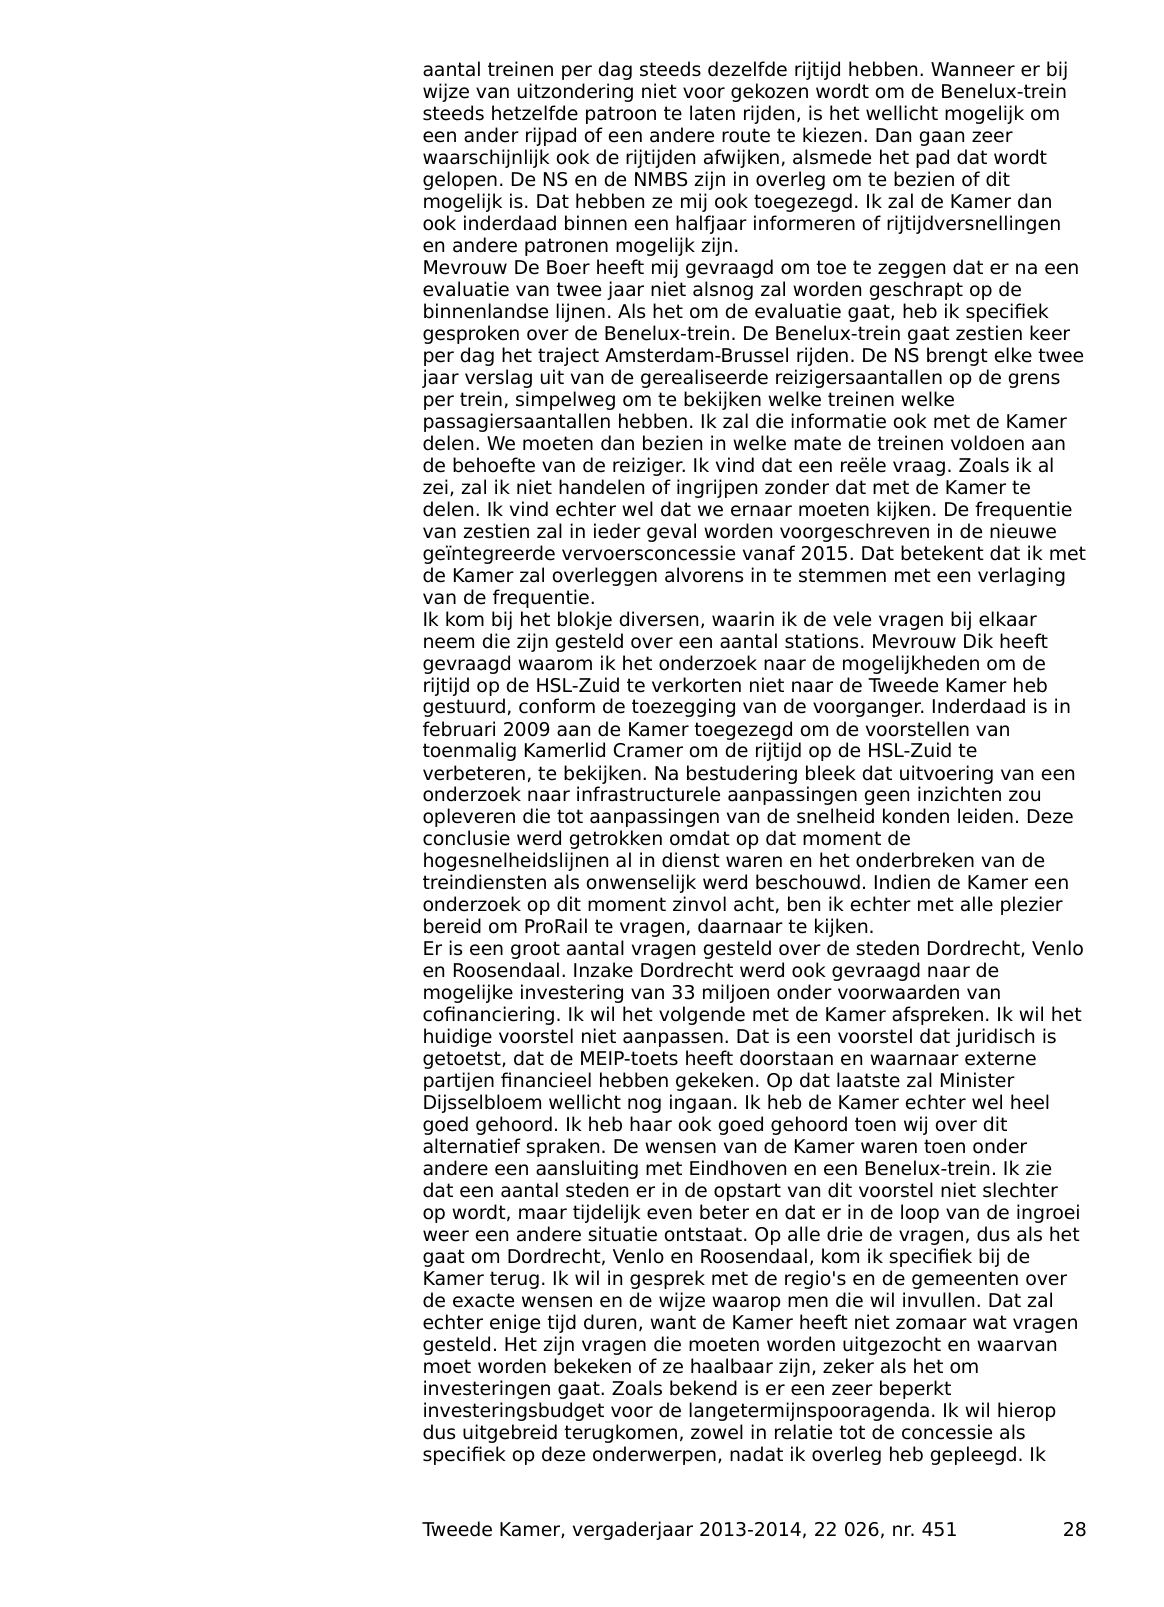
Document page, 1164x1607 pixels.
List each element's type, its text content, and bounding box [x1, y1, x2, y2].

text Er is een groot aantal vragen gesteld over de steden Dordrecht, Venlo en Roosendaal. Inzake Dordrecht werd ook gevraagd naar de mogelijke investering van 33 miljoen onder voorwaarden van cofinanciering. Ik wil het volgende met de Kamer afspreken. Ik wil het huidige voorstel niet aanpassen. Dat is een voorstel dat juridisch is getoetst, dat de MEIP-toets heeft doorstaan en waarnaar externe partijen financieel hebben gekeken. Op dat laatste zal Minister Dijsselbloem wellicht nog ingaan. Ik heb de Kamer echter wel heel goed gehoord. Ik heb haar ook goed gehoord toen wij over dit alternatief spraken. De wensen van de Kamer waren toen onder andere een aansluiting met Eindhoven en een Benelux-trein. Ik zie dat een aantal steden er in de opstart van dit voorstel niet slechter op wordt, maar tijdelijk even beter en dat er in de loop van de ingroei weer een andere situatie ontstaat. Op alle drie de vragen, dus als het gaat om Dordrecht, Venlo en Roosendaal, kom ik specifiek bij de Kamer terug. Ik wil in gesprek met de regio's en de gemeenten over de exacte wensen en de wijze waarop men die wil invullen. Dat zal echter enige tijd duren, want de Kamer heeft niet zomaar wat vragen gesteld. Het zijn vragen die moeten worden uitgezocht en waarvan moet worden bekeken of ze haalbaar zijn, zeker als het om investeringen gaat. Zoals bekend is er een zeer beperkt investeringsbudget voor de langetermijnspooragenda. Ik wil hierop dus uitgebreid terugkomen, zowel in relatie tot de concessie als specifiek op deze onderwerpen, nadat ik overleg heb gepleegd. Ik [422, 938, 1087, 1466]
text Ik kom bij het blokje diversen, waarin ik de vele vragen bij elkaar neem die zijn gesteld over een aantal stations. Mevrouw Dik heeft gevraagd waarom ik het onderzoek naar de mogelijkheden om de rijtijd op de HSL-Zuid te verkorten niet naar de Tweede Kamer heb gestuurd, conform de toezegging van de voorganger. Inderdaad is in februari 2009 aan de Kamer toegezegd om de voorstellen van toenmalig Kamerlid Cramer om de rijtijd op de HSL-Zuid te verbeteren, te bekijken. Na bestudering bleek dat uitvoering van een onderzoek naar infrastructurele aanpassingen geen inzichten zou opleveren die tot aanpassingen van de snelheid konden leiden. Deze conclusie werd getrokken omdat op dat moment de hogesnelheidslijnen al in dienst waren en het onderbreken van de treindiensten als onwenselijk werd beschouwd. Indien de Kamer een onderzoek op dit moment zinvol acht, ben ik echter met alle plezier bereid om ProRail te vragen, daarnaar te kijken. [422, 608, 1087, 938]
text Mevrouw De Boer heeft mij gevraagd om toe te zeggen dat er na een evaluatie van twee jaar niet alsnog zal worden geschrapt op de binnenlandse lijnen. Als het om de evaluatie gaat, heb ik specifiek gesproken over de Benelux-trein. De Benelux-trein gaat zestien keer per dag het traject Amsterdam-Brussel rijden. De NS brengt elke twee jaar verslag uit van de gerealiseerde reizigersaantallen op de grens per trein, simpelweg om te bekijken welke treinen welke passagiersaantallen hebben. Ik zal die informatie ook met de Kamer delen. We moeten dan bezien in welke mate de treinen voldoen aan de behoefte van de reiziger. Ik vind dat een reële vraag. Zoals ik al zei, zal ik niet handelen of ingrijpen zonder dat met de Kamer te delen. Ik vind echter wel dat we ernaar moeten kijken. De frequentie van zestien zal in ieder geval worden voorgeschreven in de nieuwe geïntegreerde vervoersconcessie vanaf 2015. Dat betekent dat ik met de Kamer zal overleggen alvorens in te stemmen met een verlaging van de frequentie. [422, 257, 1087, 608]
text aantal treinen per dag steeds dezelfde rijtijd hebben. Wanneer er bij wijze van uitzondering niet voor gekozen wordt om de Benelux-trein steeds hetzelfde patroon te laten rijden, is het wellicht mogelijk om een ander rijpad of een andere route te kiezen. Dan gaan zeer waarschijnlijk ook de rijtijden afwijken, alsmede het pad dat wordt gelopen. De NS en de NMBS zijn in overleg om te bezien of dit mogelijk is. Dat hebben ze mij ook toegezegd. Ik zal de Kamer dan ook inderdaad binnen een halfjaar informeren of rijtijdversnellingen en andere patronen mogelijk zijn. [422, 59, 1087, 257]
